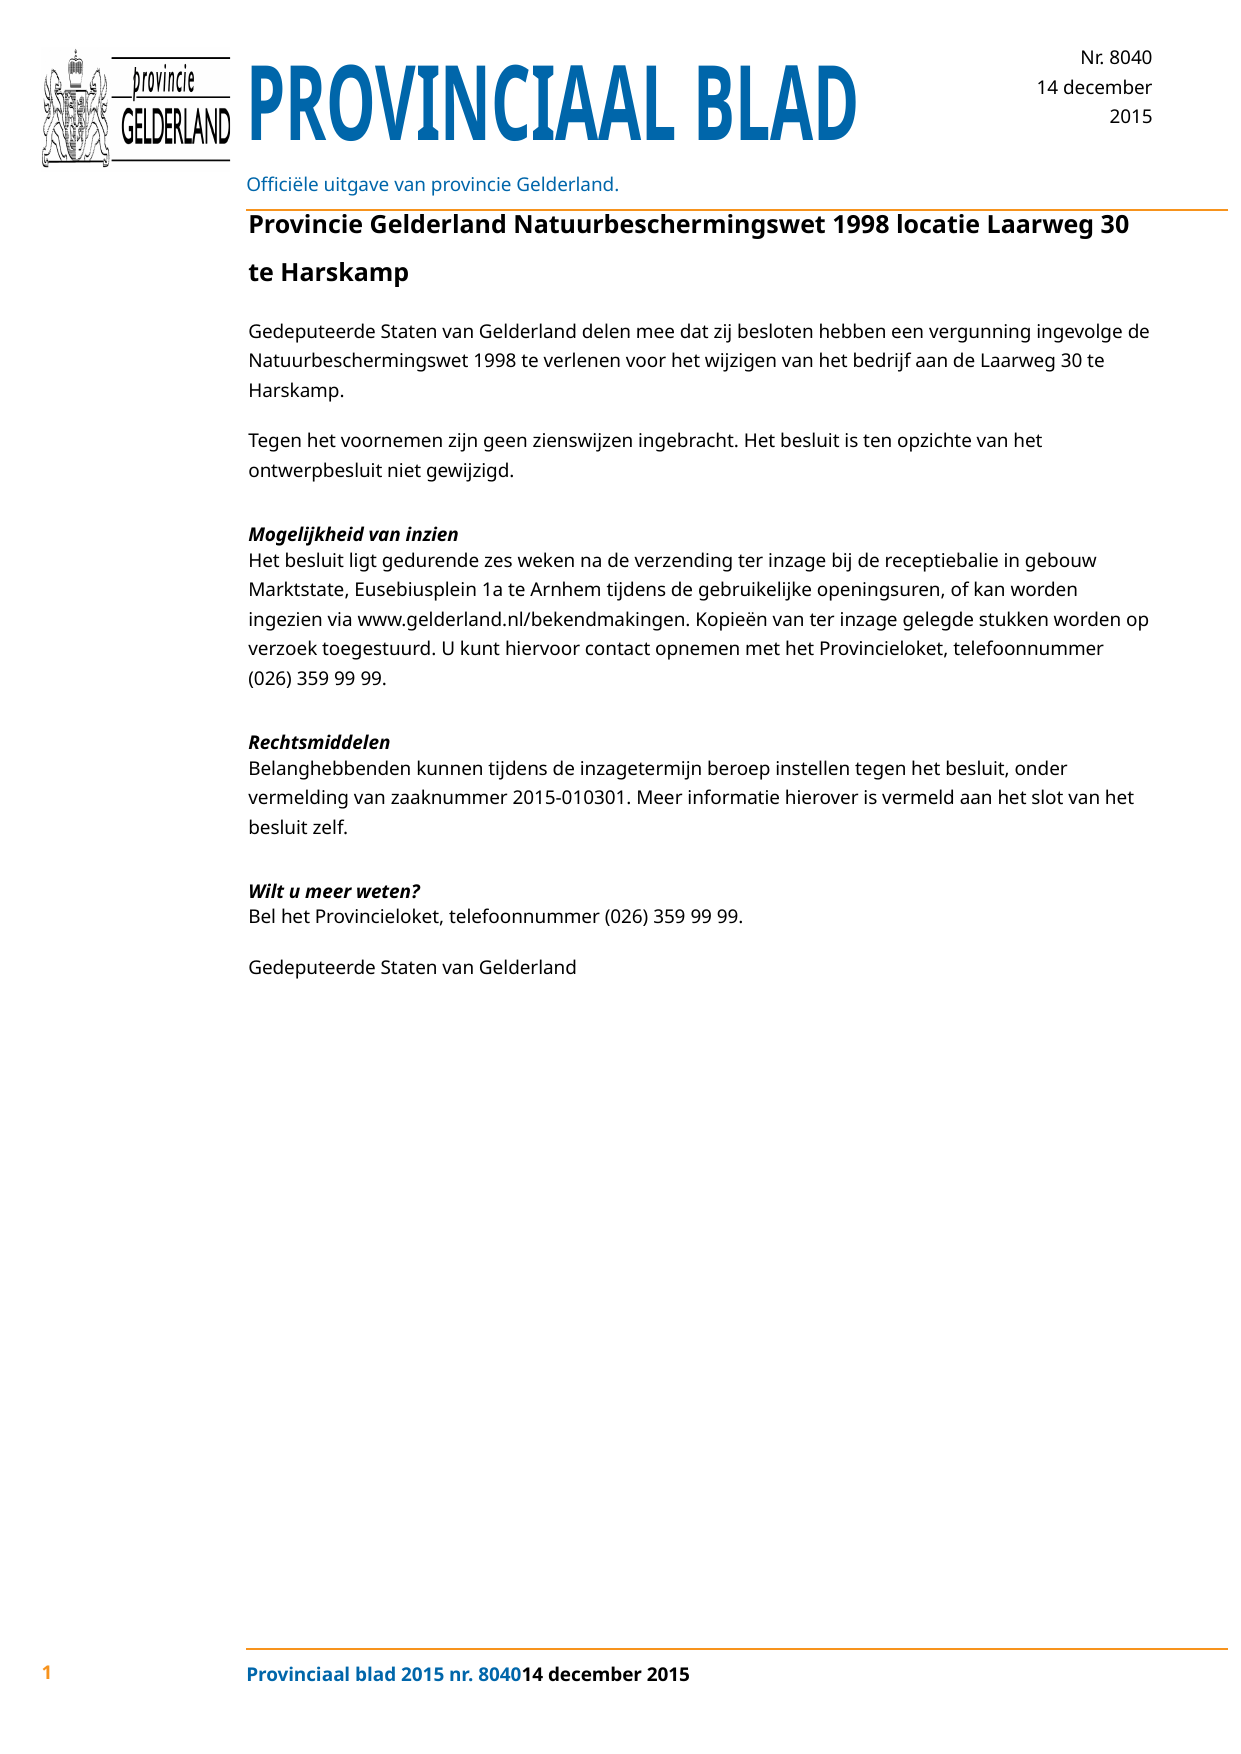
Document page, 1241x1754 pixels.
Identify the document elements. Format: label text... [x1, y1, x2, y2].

text Belanghebbenden kunnen tijdens de inzagetermijn beroep instellen tegen het besluit, onder vermelding van zaaknummer 2015-010301. Meer informatie hierover is vermeld aan het slot van het besluit zelf. [248, 755, 1152, 840]
text Mogelijkheid van inzien [248, 521, 1152, 547]
text Gedeputeerde Staten van Gelderland delen mee dat zij besloten hebben een vergunning ingevolge de Natuurbeschermingswet 1998 te verlenen voor het wijzigen van het bedrijf aan de Laarweg 30 te Harskamp. [248, 318, 1152, 403]
picture [41, 47, 231, 172]
text Rechtsmiddelen [248, 729, 1152, 755]
text Wilt u meer weten? [248, 878, 1152, 904]
text Gedeputeerde Staten van Gelderland [248, 954, 1152, 980]
text Het besluit ligt gedurende zes weken na de verzending ter inzage bij de receptiebalie in gebouw Marktstate, Eusebiusplein 1a te Arnhem tijdens de gebruikelijke openingsuren, of kan worden ingezien via www.gelderland.nl/bekendmakingen. Kopieën van ter inzage gelegde stukken worden op verzoek toegestuurd. U kunt hiervoor contact opnemen met het Provincieloket, telefoonnummer (026) 359 99 99. [248, 547, 1152, 691]
text Bel het Provincieloket, telefoonnummer (026) 359 99 99. [248, 904, 1152, 929]
text Provincie Gelderland Natuurbeschermingswet 1998 locatie Laarweg 30 te Harskamp [248, 211, 1152, 288]
text Tegen het voornemen zijn geen zienswijzen ingebracht. Het besluit is ten opzichte van het ontwerpbesluit niet gewijzigd. [248, 427, 1152, 483]
